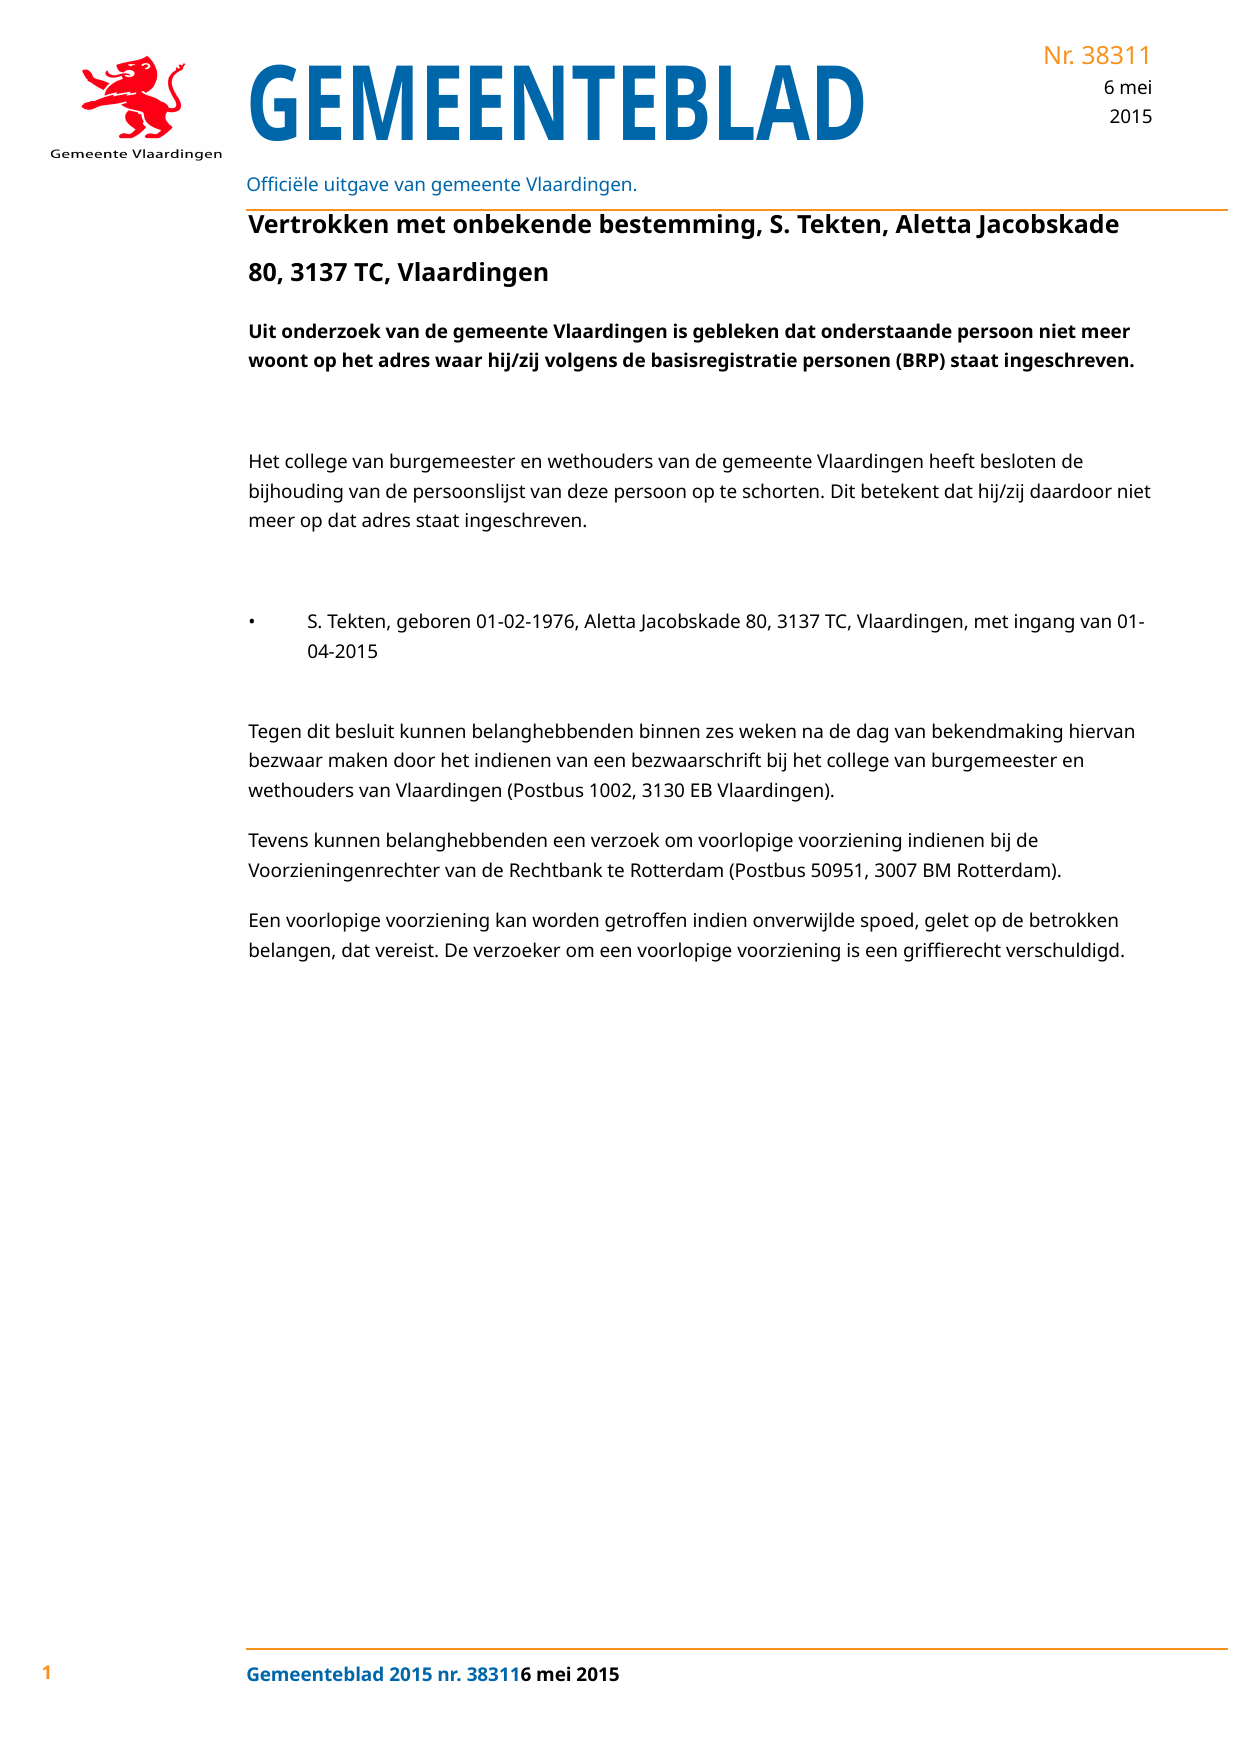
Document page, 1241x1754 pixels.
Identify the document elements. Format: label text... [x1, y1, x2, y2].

text Een voorlopige voorziening kan worden getroffen indien onverwijlde spoed, gelet op de betrokken belangen, dat vereist. De verzoeker om een voorlopige voorziening is een griffierecht verschuldigd. [248, 907, 1152, 963]
picture [41, 47, 231, 172]
text Het college van burgemeester en wethouders van de gemeente Vlaardingen heeft besloten de bijhouding van de persoonslijst van deze persoon op te schorten. Dit betekent dat hij/zij daardoor niet meer op dat adres staat ingeschreven. [248, 448, 1152, 533]
text Vertrokken met onbekende bestemming, S. Tekten, Aletta Jacobskade 80, 3137 TC, Vlaardingen [248, 211, 1152, 288]
list S. Tekten, geboren 01-02-1976, Aletta Jacobskade 80, 3137 TC, Vlaardingen, met ingang van 01-04-2015 [248, 608, 1152, 664]
text Tegen dit besluit kunnen belanghebbenden binnen zes weken na de dag van bekendmaking hiervan bezwaar maken door het indienen van een bezwaarschrift bij het college van burgemeester en wethouders van Vlaardingen (Postbus 1002, 3130 EB Vlaardingen). [248, 718, 1152, 803]
text Uit onderzoek van de gemeente Vlaardingen is gebleken dat onderstaande persoon niet meer woont op het adres waar hij/zij volgens de basisregistratie personen (BRP) staat ingeschreven. [248, 318, 1152, 373]
text Tevens kunnen belanghebbenden een verzoek om voorlopige voorziening indienen bij de Voorzieningenrechter van de Rechtbank te Rotterdam (Postbus 50951, 3007 BM Rotterdam). [248, 827, 1152, 883]
